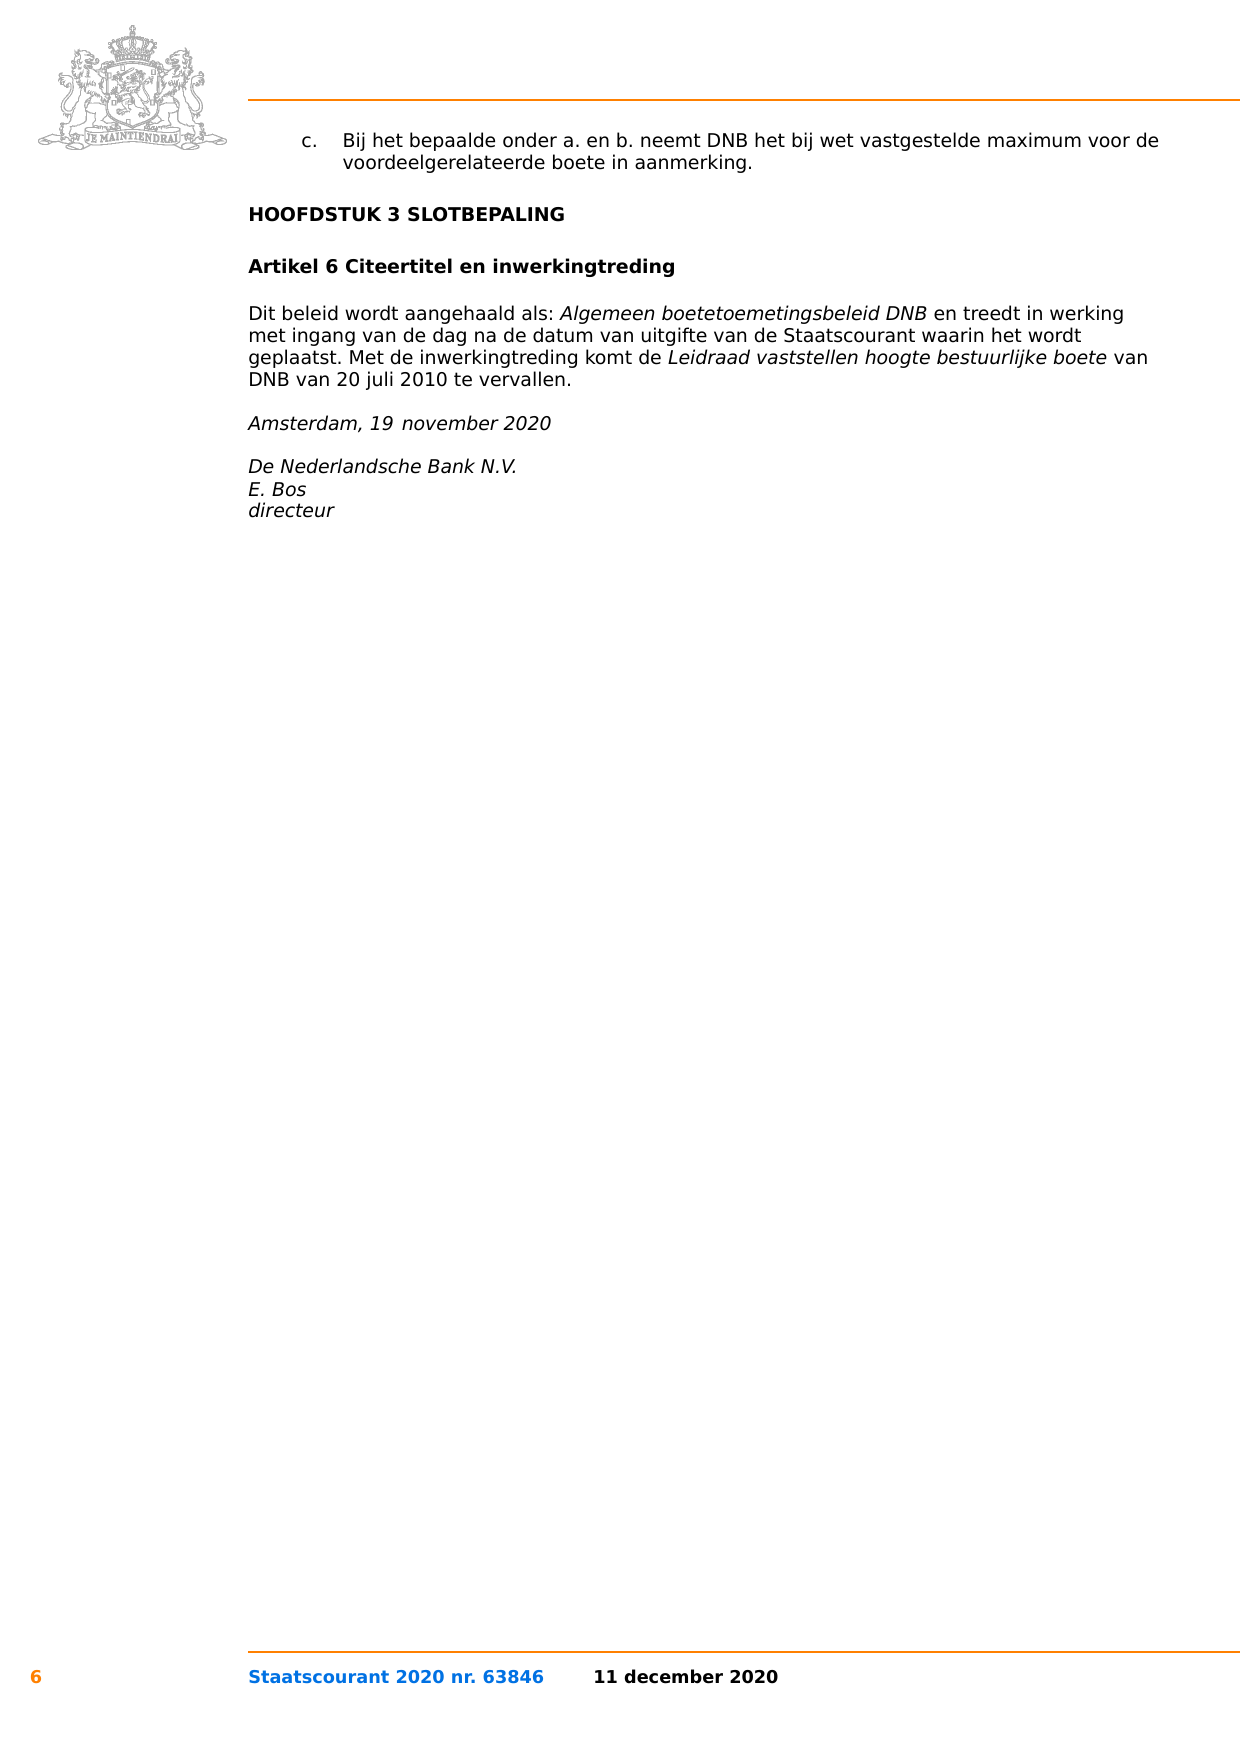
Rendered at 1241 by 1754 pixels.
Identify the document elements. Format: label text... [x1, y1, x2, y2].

picture [38, 25, 227, 150]
text c. Bij het bepaalde onder a. en b. neemt DNB het bij wet vastgestelde maximum voor de voordeelgerelateerde boete in aanmerking. [301, 130, 1163, 174]
subtitle Artikel 6 Citeertitel en inwerkingtreding [248, 256, 1163, 278]
text Amsterdam, 19 november 2020 [248, 413, 1163, 434]
subtitle HOOFDSTUK 3 SLOTBEPALING [248, 204, 1163, 226]
text Dit beleid wordt aangehaald als: Algemeen boetetoemetingsbeleid DNB en treedt in werking met ingang van de dag na de datum van uitgifte van de Staatscourant waarin het wordt geplaatst. Met de inwerkingtreding komt de Leidraad vaststellen hoogte bestuurlijke boete van DNB van 20 juli 2010 te vervallen. [248, 303, 1163, 391]
text De Nederlandsche Bank N.V. E. Bos directeur [248, 456, 1163, 522]
